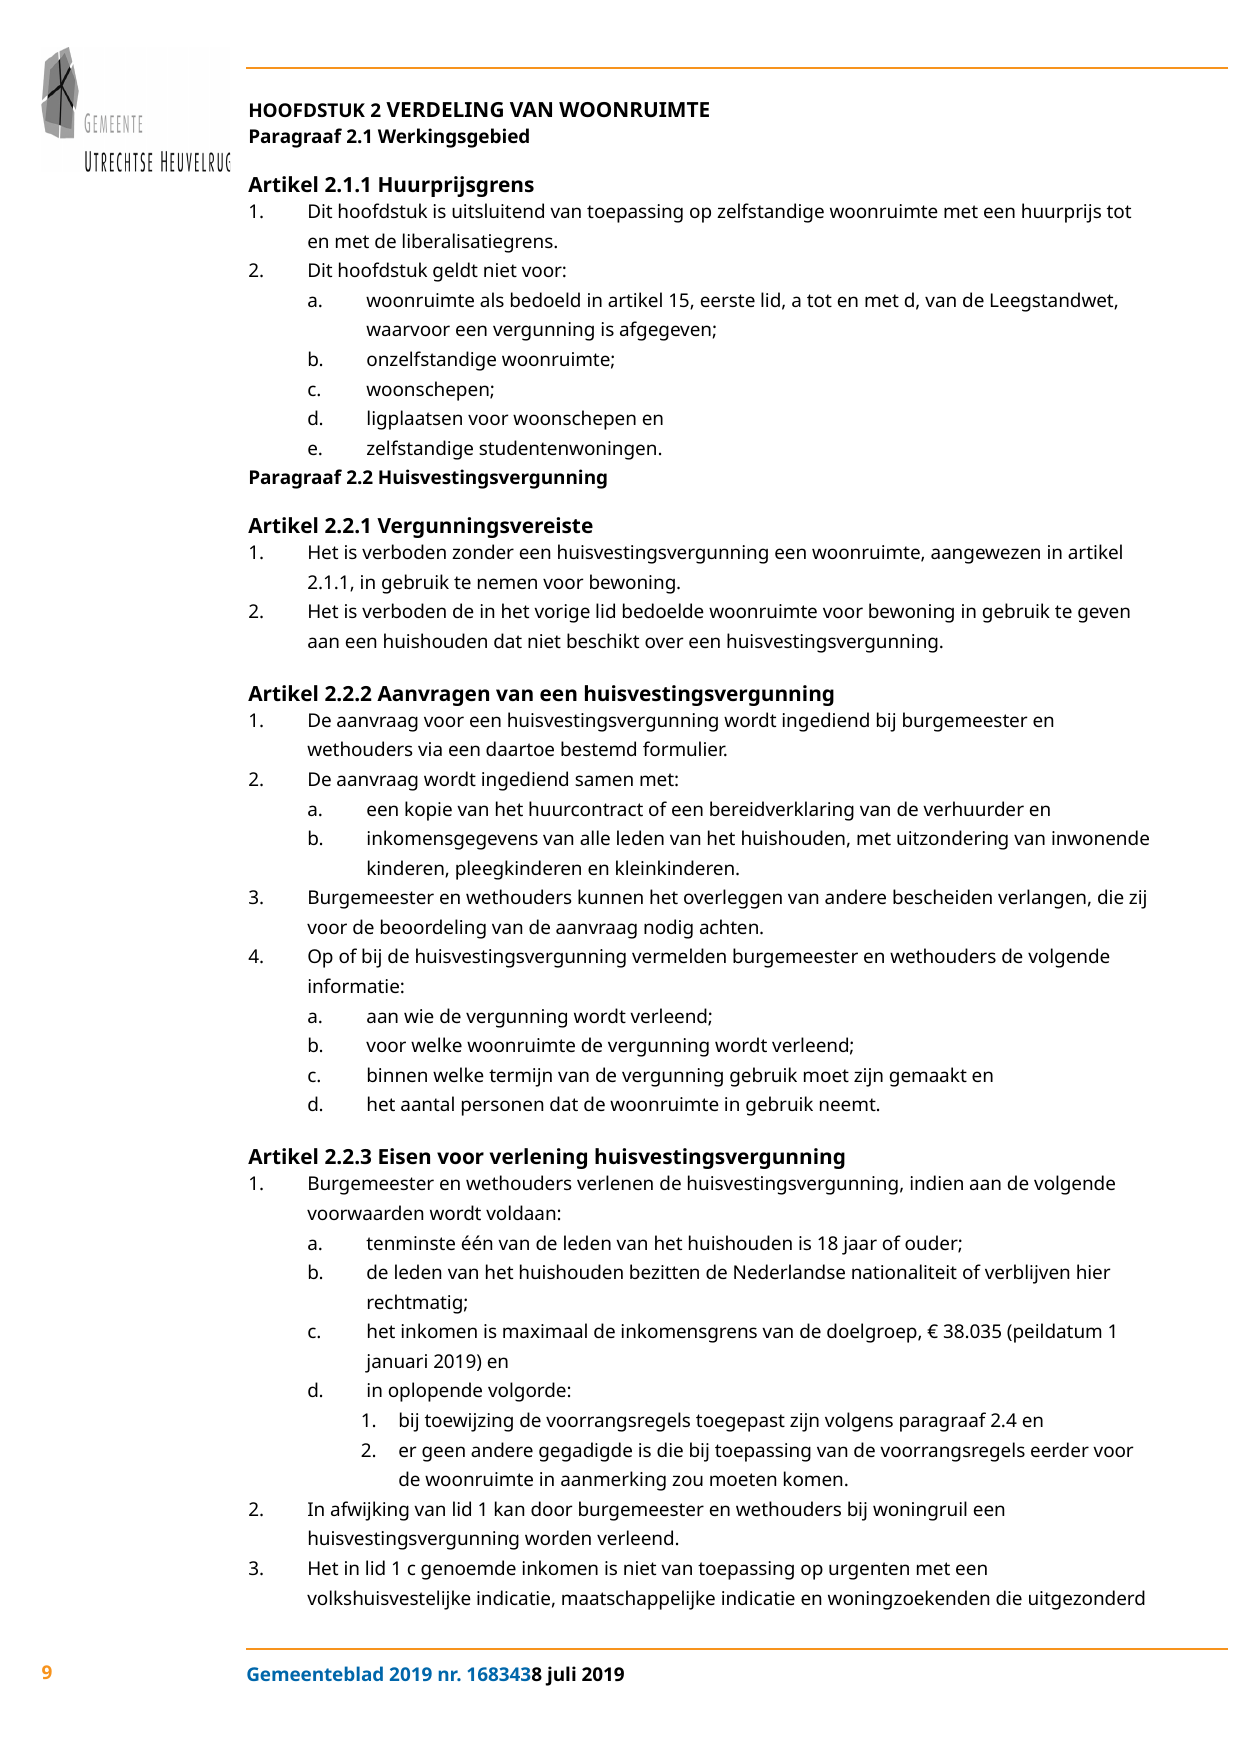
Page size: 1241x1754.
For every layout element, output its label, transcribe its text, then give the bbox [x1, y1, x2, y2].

list het aantal personen dat de woonruimte in gebruik neemt. [307, 1092, 1152, 1117]
list een kopie van het huurcontract of een bereidverklaring van de verhuurder en [307, 796, 1152, 822]
list Op of bij de huisvestingsvergunning vermelden burgemeester en wethouders de volgende informatie: [248, 944, 1152, 999]
list bij toewijzing de voorrangsregels toegepast zijn volgens paragraaf 2.4 en [361, 1407, 1152, 1433]
list ligplaatsen voor woonschepen en [307, 405, 1152, 431]
text HOOFDSTUK 2 VERDELING VAN WOONRUIMTE [248, 95, 1152, 123]
list aan wie de vergunning wordt verleend; [307, 1003, 1152, 1029]
list Het in lid 1 c genoemde inkomen is niet van toepassing op urgenten met een volkshuisvestelijke indicatie, maatschappelijke indicatie en woningzoekenden die uitgezonderd [248, 1555, 1152, 1610]
list Burgemeester en wethouders verlenen de huisvestingsvergunning, indien aan de volgende voorwaarden wordt voldaan: [248, 1171, 1152, 1226]
text Paragraaf 2.2 Huisvestingsvergunning [248, 464, 1152, 490]
text Artikel 2.2.2 Aanvragen van een huisvestingsvergunning [248, 679, 1152, 707]
list Dit hoofdstuk is uitsluitend van toepassing op zelfstandige woonruimte met een huurprijs tot en met de liberalisatiegrens. [248, 198, 1152, 253]
list in oplopende volgorde: [307, 1378, 1152, 1403]
list woonschepen; [307, 376, 1152, 401]
list Burgemeester en wethouders kunnen het overleggen van andere bescheiden verlangen, die zij voor de beoordeling van de aanvraag nodig achten. [248, 884, 1152, 940]
text Artikel 2.2.1 Vergunningsvereiste [248, 511, 1152, 539]
text Artikel 2.1.1 Huurprijsgrens [248, 170, 1152, 198]
list Het is verboden zonder een huisvestingsvergunning een woonruimte, aangewezen in artikel 2.1.1, in gebruik te nemen voor bewoning. [248, 539, 1152, 595]
list het inkomen is maximaal de inkomensgrens van de doelgroep, € 38.035 (peildatum 1 januari 2019) en [307, 1318, 1152, 1374]
list In afwijking van lid 1 kan door burgemeester en wethouders bij woningruil een huisvestingsvergunning worden verleend. [248, 1496, 1152, 1551]
list binnen welke termijn van de vergunning gebruik moet zijn gemaakt en [307, 1062, 1152, 1088]
list inkomensgegevens van alle leden van het huishouden, met uitzondering van inwonende kinderen, pleegkinderen en kleinkinderen. [307, 825, 1152, 881]
list woonruimte als bedoeld in artikel 15, eerste lid, a tot en met d, van de Leegstandwet, waarvoor een vergunning is afgegeven; [307, 287, 1152, 342]
list de leden van het huishouden bezitten de Nederlandse nationaliteit of verblijven hier rechtmatig; [307, 1259, 1152, 1314]
list zelfstandige studentenwoningen. [307, 435, 1152, 461]
list er geen andere gegadigde is die bij toepassing van de voorrangsregels eerder voor de woonruimte in aanmerking zou moeten komen. [361, 1437, 1152, 1492]
picture [41, 47, 231, 172]
list voor welke woonruimte de vergunning wordt verleend; [307, 1032, 1152, 1058]
list tenminste één van de leden van het huishouden is 18 jaar of ouder; [307, 1230, 1152, 1255]
list De aanvraag voor een huisvestingsvergunning wordt ingediend bij burgemeester en wethouders via een daartoe bestemd formulier. [248, 707, 1152, 762]
list onzelfstandige woonruimte; [307, 346, 1152, 372]
text Paragraaf 2.1 Werkingsgebied [248, 123, 1152, 149]
list Het is verboden de in het vorige lid bedoelde woonruimte voor bewoning in gebruik te geven aan een huishouden dat niet beschikt over een huisvestingsvergunning. [248, 599, 1152, 654]
list De aanvraag wordt ingediend samen met: [248, 766, 1152, 792]
list Dit hoofdstuk geldt niet voor: [248, 257, 1152, 283]
text Artikel 2.2.3 Eisen voor verlening huisvestingsvergunning [248, 1142, 1152, 1171]
